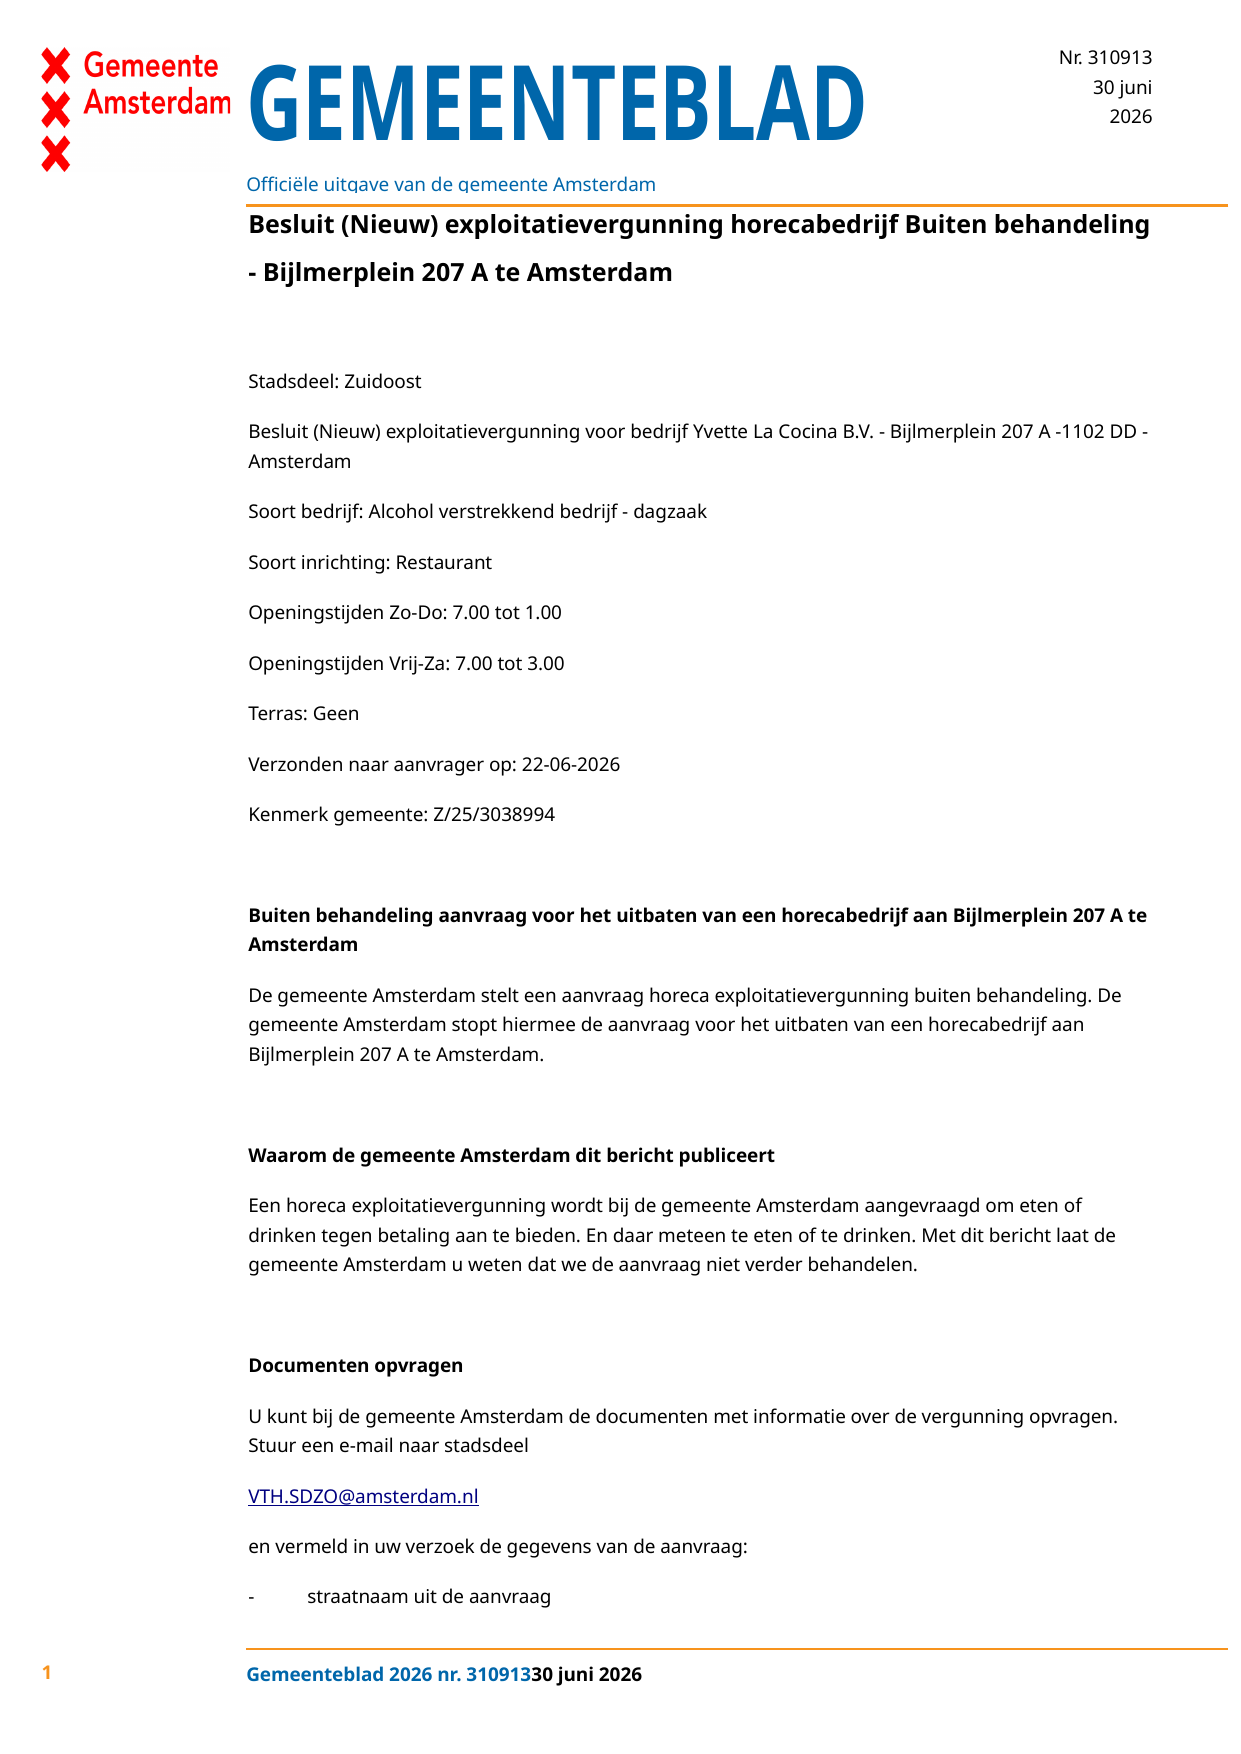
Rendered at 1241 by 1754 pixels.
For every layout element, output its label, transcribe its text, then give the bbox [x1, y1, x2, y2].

text Waarom de gemeente Amsterdam dit bericht publiceert [248, 1142, 1152, 1168]
list straatnaam uit de aanvraag [248, 1584, 1152, 1609]
text Een horeca exploitatievergunning wordt bij de gemeente Amsterdam aangevraagd om eten of drinken tegen betaling aan te bieden. En daar meteen te eten of te drinken. Met dit bericht laat de gemeente Amsterdam u weten dat we de aanvraag niet verder behandelen. [248, 1192, 1152, 1277]
text Documenten opvragen [248, 1352, 1152, 1378]
picture [41, 47, 231, 172]
text en vermeld in uw verzoek de gegevens van de aanvraag: [248, 1533, 1152, 1559]
text Verzonden naar aanvrager op: 22-06-2026 [248, 751, 1152, 777]
text Kenmerk gemeente: Z/25/3038994 [248, 801, 1152, 827]
text Soort inrichting: Restaurant [248, 549, 1152, 575]
text De gemeente Amsterdam stelt een aanvraag horeca exploitatievergunning buiten behandeling. De gemeente Amsterdam stopt hiermee de aanvraag voor het uitbaten van een horecabedrijf aan Bijlmerplein 207 A te Amsterdam. [248, 982, 1152, 1067]
text Stadsdeel: Zuidoost [248, 368, 1152, 394]
text U kunt bij de gemeente Amsterdam de documenten met informatie over de vergunning opvragen. Stuur een e-mail naar stadsdeel [248, 1403, 1152, 1458]
text Besluit (Nieuw) exploitatievergunning voor bedrijf Yvette La Cocina B.V. - Bijlmerplein 207 A -1102 DD - Amsterdam [248, 419, 1152, 474]
text Soort bedrijf: Alcohol verstrekkend bedrijf - dagzaak [248, 499, 1152, 524]
text Openingstijden Zo-Do: 7.00 tot 1.00 [248, 599, 1152, 625]
text Openingstijden Vrij-Za: 7.00 tot 3.00 [248, 650, 1152, 676]
text Buiten behandeling aanvraag voor het uitbaten van een horecabedrijf aan Bijlmerplein 207 A te Amsterdam [248, 902, 1152, 957]
text Besluit (Nieuw) exploitatievergunning horecabedrijf Buiten behandeling - Bijlmerplein 207 A te Amsterdam [248, 207, 1152, 288]
text VTH.SDZO@amsterdam.nl [248, 1483, 1152, 1509]
text Terras: Geen [248, 700, 1152, 726]
